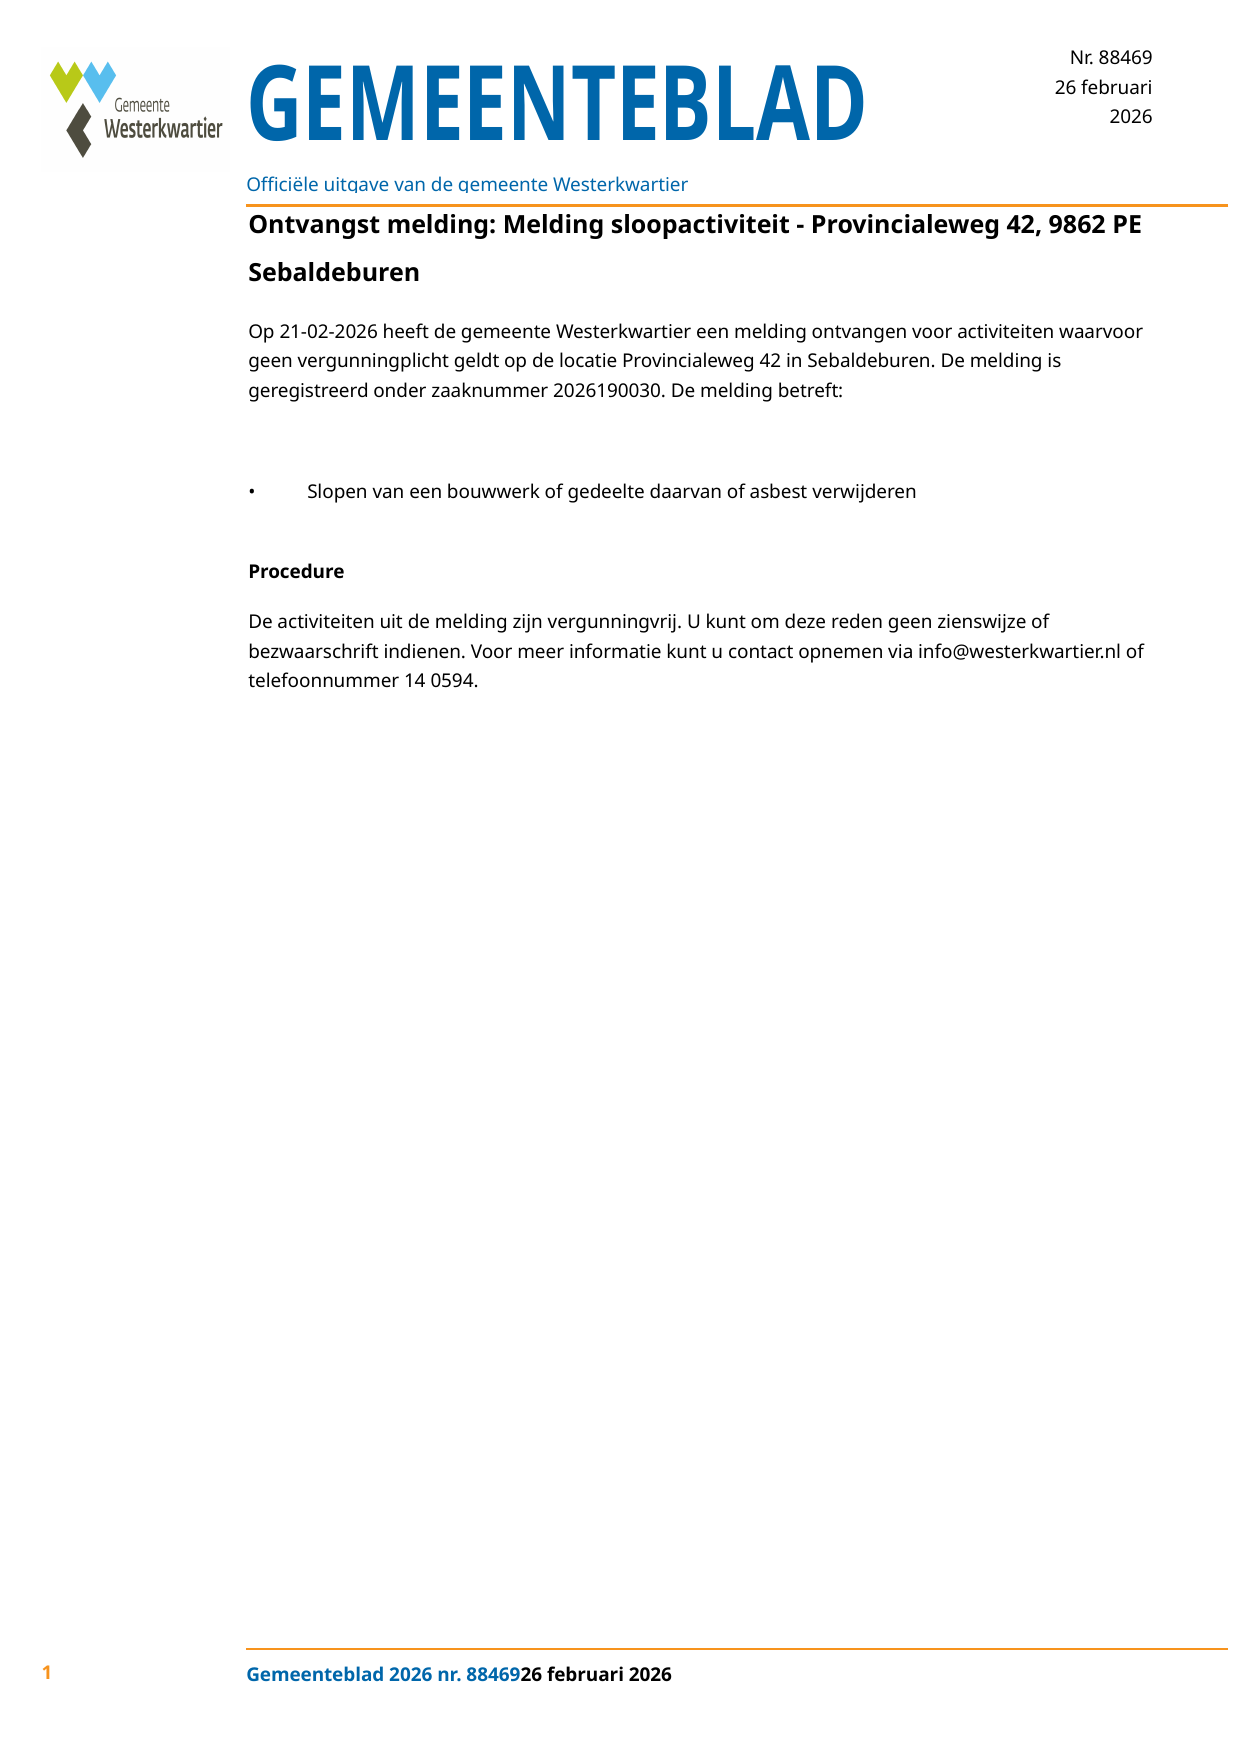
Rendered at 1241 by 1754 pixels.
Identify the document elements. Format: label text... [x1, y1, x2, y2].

text Op 21-02-2026 heeft de gemeente Westerkwartier een melding ontvangen voor activiteiten waarvoor geen vergunningplicht geldt op de locatie Provincialeweg 42 in Sebaldeburen. De melding is geregistreerd onder zaaknummer 2026190030. De melding betreft: [248, 318, 1152, 403]
text De activiteiten uit de melding zijn vergunningvrij. U kunt om deze reden geen zienswijze of bezwaarschrift indienen. Voor meer informatie kunt u contact opnemen via info@westerkwartier.nl of telefoonnummer 14 0594. [248, 608, 1152, 693]
list Slopen van een bouwwerk of gedeelte daarvan of asbest verwijderen [248, 478, 1152, 504]
text Ontvangst melding: Melding sloopactiviteit - Provincialeweg 42, 9862 PE Sebaldeburen [248, 207, 1152, 288]
text Procedure [248, 558, 1152, 584]
picture [41, 47, 231, 172]
